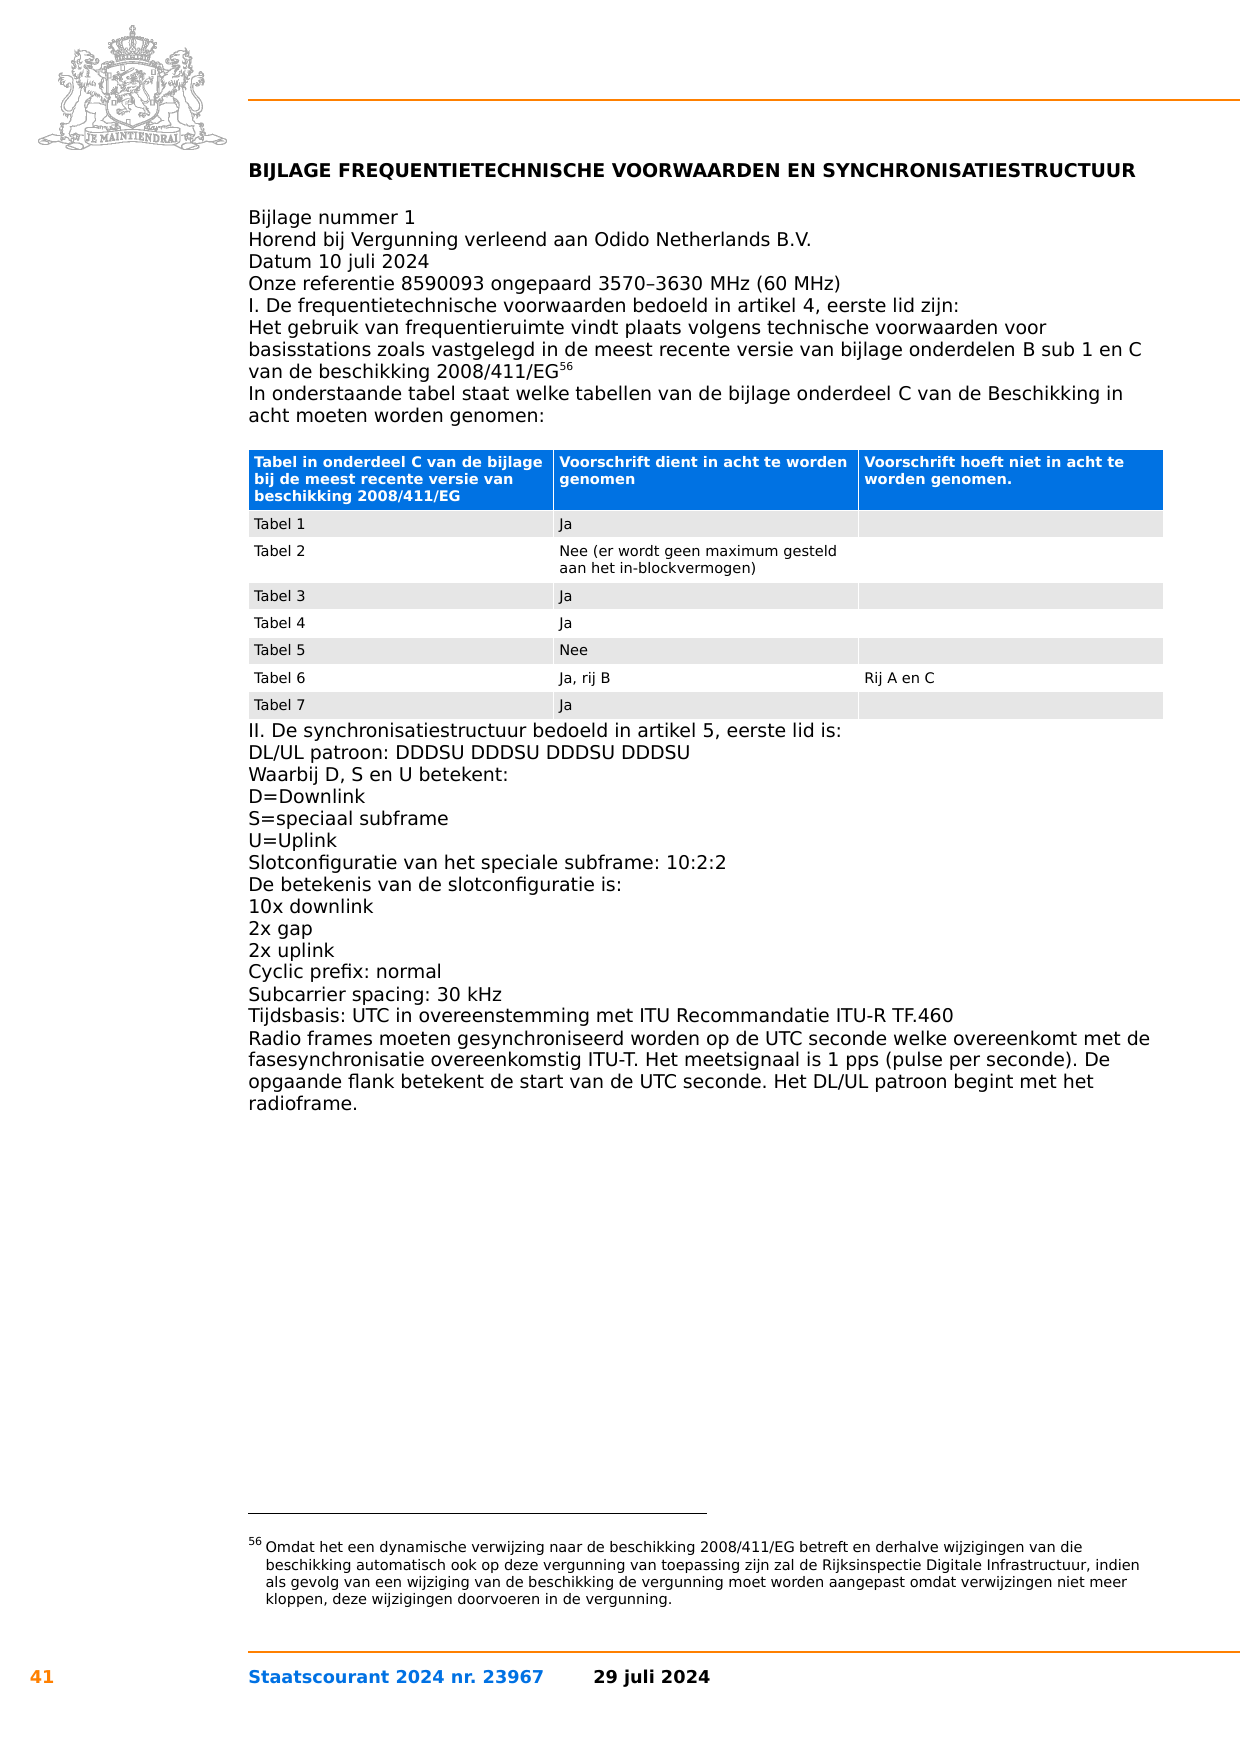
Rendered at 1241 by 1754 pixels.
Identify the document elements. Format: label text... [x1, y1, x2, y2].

text Onze referentie 8590093 ongepaard 3570–3630 MHz (60 MHz) [248, 273, 1163, 295]
text Datum 10 juli 2024 [248, 251, 1163, 273]
table_cell Nee [554, 638, 858, 664]
text Tijdsbasis: UTC in overeenstemming met ITU Recommandatie ITU-R TF.460 [248, 1005, 1163, 1027]
table_cell Ja [554, 610, 858, 636]
text Slotconfiguratie van het speciale subframe: 10:2:2 [248, 852, 1163, 873]
text 2x uplink [248, 939, 1163, 961]
text 10x downlink [248, 896, 1163, 917]
table_header Tabel in onderdeel C van de bijlage bij de meest recente versie van beschikking 2008/411/EG [249, 450, 553, 510]
table_cell Nee (er wordt geen maximum gesteld aan het in-blockvermogen) [554, 538, 858, 582]
text 2x gap [248, 917, 1163, 939]
table_cell [859, 638, 1163, 664]
text Subcarrier spacing: 30 kHz [248, 983, 1163, 1005]
text Radio frames moeten gesynchroniseerd worden op de UTC seconde welke overeenkomt met de fasesynchronisatie overeenkomstig ITU-T. Het meetsignaal is 1 pps (pulse per seconde). De opgaande flank betekent de start van de UTC seconde. Het DL/UL patroon begint met het radioframe. [248, 1027, 1163, 1115]
text Omdat het een dynamische verwijzing naar de beschikking 2008/411/EG betreft en derhalve wijzigingen van die beschikking automatisch ook op deze vergunning van toepassing zijn zal de Rijksinspectie Digitale Infrastructuur, indien als gevolg van een wijziging van de beschikking de vergunning moet worden aangepast omdat verwijzingen niet meer kloppen, deze wijzigingen doorvoeren in de vergunning. [248, 1535, 1163, 1608]
table_header Voorschrift dient in acht te worden genomen [554, 450, 858, 510]
table_cell Tabel 2 [249, 538, 553, 582]
text Horend bij Vergunning verleend aan Odido Netherlands B.V. [248, 229, 1163, 251]
table_cell [859, 511, 1163, 537]
text De betekenis van de slotconfiguratie is: [248, 873, 1163, 896]
text I. De frequentietechnische voorwaarden bedoeld in artikel 4, eerste lid zijn: [248, 295, 1163, 317]
table_cell Ja [554, 511, 858, 537]
table_cell Ja [554, 692, 858, 719]
text Bijlage nummer 1 [248, 207, 1163, 229]
table_cell Tabel 1 [249, 511, 553, 537]
table_header Voorschrift hoeft niet in acht te worden genomen. [859, 450, 1163, 510]
table_cell Tabel 4 [249, 610, 553, 636]
text D=Downlink [248, 786, 1163, 808]
text Waarbij D, S en U betekent: [248, 764, 1163, 786]
table_cell Tabel 3 [249, 583, 553, 609]
text S=speciaal subframe [248, 808, 1163, 829]
table_cell [859, 610, 1163, 636]
table_cell [859, 583, 1163, 609]
table_cell Tabel 5 [249, 638, 553, 664]
table_cell Tabel 6 [249, 665, 553, 691]
subtitle BIJLAGE FREQUENTIETECHNISCHE VOORWAARDEN EN SYNCHRONISATIESTRUCTUUR [248, 160, 1163, 182]
table_cell [859, 692, 1163, 719]
text Cyclic prefix: normal [248, 961, 1163, 983]
table_cell [859, 538, 1163, 582]
text DL/UL patroon: DDDSU DDDSU DDDSU DDDSU [248, 742, 1163, 764]
text In onderstaande tabel staat welke tabellen van de bijlage onderdeel C van de Beschikking in acht moeten worden genomen: [248, 383, 1163, 427]
table_cell Rij A en C [859, 665, 1163, 691]
table_cell Ja [554, 583, 858, 609]
text Het gebruik van frequentieruimte vindt plaats volgens technische voorwaarden voor basisstations zoals vastgelegd in de meest recente versie van bijlage onderdelen B sub 1 en C van de beschikking 2008/411/EG [248, 317, 1163, 383]
picture [38, 25, 227, 150]
table_cell Ja, rij B [554, 665, 858, 691]
table_cell Tabel 7 [249, 692, 553, 719]
text II. De synchronisatiestructuur bedoeld in artikel 5, eerste lid is: [248, 720, 1163, 742]
text U=Uplink [248, 829, 1163, 852]
